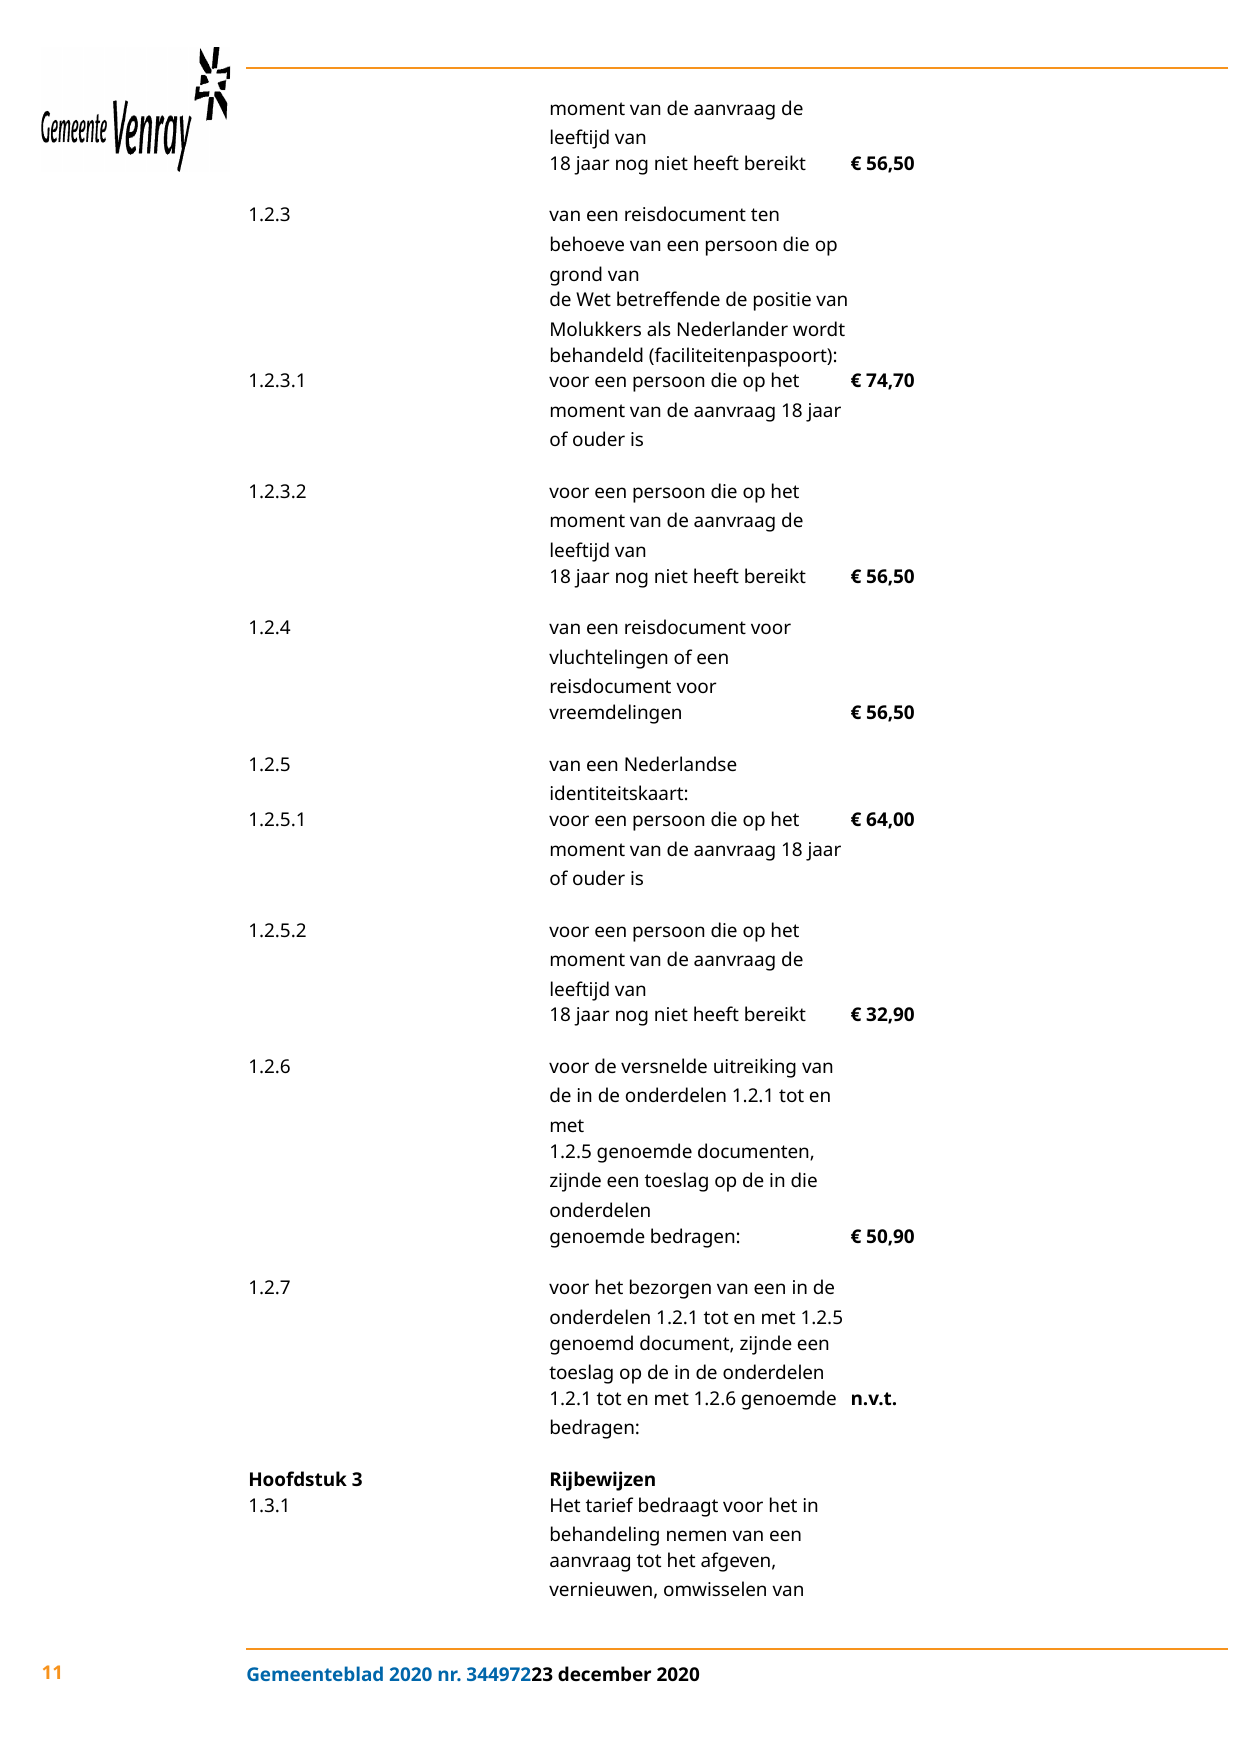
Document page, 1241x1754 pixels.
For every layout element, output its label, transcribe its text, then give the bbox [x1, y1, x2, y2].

table_cell 1.3.1 [248, 1492, 549, 1547]
table_cell [850, 453, 1152, 478]
table_cell [549, 1028, 850, 1053]
table_cell 18 jaar nog niet heeft bereikt [549, 150, 850, 176]
table_cell behandeld (faciliteitenpaspoort): [549, 342, 850, 367]
table_cell [248, 563, 549, 589]
table_cell [248, 1223, 549, 1249]
table_cell 1.2.1 tot en met 1.2.6 genoemde bedragen: [549, 1385, 850, 1440]
table_cell [248, 1249, 549, 1274]
table_cell 1.2.5 [248, 751, 549, 806]
table_cell [850, 1249, 1152, 1274]
table_cell € 56,50 [850, 563, 1152, 589]
table_cell [850, 1492, 1152, 1547]
table_cell [248, 1385, 549, 1440]
table_cell [850, 1440, 1152, 1466]
table_cell voor de versnelde uitreiking van de in de onderdelen 1.2.1 tot en met [549, 1053, 850, 1138]
table_cell [248, 453, 549, 478]
table_cell vreemdelingen [549, 699, 850, 725]
table_cell [248, 150, 549, 176]
table_cell [248, 1138, 549, 1223]
table_cell [549, 589, 850, 614]
table_cell [850, 1274, 1152, 1330]
table_cell [850, 1028, 1152, 1053]
table_cell [850, 202, 1152, 286]
table_cell [850, 176, 1152, 202]
table_cell € 56,50 [850, 150, 1152, 176]
table_cell de Wet betreffende de positie van Molukkers als Nederlander wordt [549, 286, 850, 342]
table_cell [850, 589, 1152, 614]
table_cell Hoofdstuk 3 [248, 1466, 549, 1492]
table_cell [248, 95, 549, 150]
table_cell 1.2.3 [248, 202, 549, 286]
table_cell voor het bezorgen van een in de onderdelen 1.2.1 tot en met 1.2.5 [549, 1274, 850, 1330]
table_cell [549, 176, 850, 202]
table_cell voor een persoon die op het moment van de aanvraag de leeftijd van [549, 478, 850, 563]
table_cell 18 jaar nog niet heeft bereikt [549, 563, 850, 589]
table_cell [850, 1138, 1152, 1223]
table_cell [549, 1440, 850, 1466]
table_cell [248, 342, 549, 367]
table_cell € 56,50 [850, 699, 1152, 725]
table_cell € 64,00 [850, 806, 1152, 891]
table_cell [850, 1053, 1152, 1138]
table_cell van een reisdocument ten behoeve van een persoon die op grond van [549, 202, 850, 286]
table_cell [248, 1002, 549, 1027]
table_cell [850, 1547, 1152, 1602]
table_cell voor een persoon die op het moment van de aanvraag 18 jaar of ouder is [549, 806, 850, 891]
table_cell [850, 478, 1152, 563]
table_cell € 32,90 [850, 1002, 1152, 1027]
table_cell [850, 615, 1152, 699]
picture [41, 47, 231, 172]
table_cell genoemde bedragen: [549, 1223, 850, 1249]
table_cell 1.2.7 [248, 1274, 549, 1330]
table_cell [850, 1330, 1152, 1385]
table_cell [850, 95, 1152, 150]
table_cell [850, 917, 1152, 1002]
table_cell [549, 725, 850, 751]
table_cell voor een persoon die op het moment van de aanvraag de leeftijd van [549, 917, 850, 1002]
table_cell Het tarief bedraagt voor het in behandeling nemen van een [549, 1492, 850, 1547]
table_cell n.v.t. [850, 1385, 1152, 1440]
table_cell 1.2.5.2 [248, 917, 549, 1002]
table_cell [850, 725, 1152, 751]
table_cell [248, 176, 549, 202]
table_cell [248, 725, 549, 751]
table_cell [850, 1466, 1152, 1492]
table_cell [248, 1547, 549, 1602]
table_cell 1.2.5.1 [248, 806, 549, 891]
table_cell voor een persoon die op het moment van de aanvraag 18 jaar of ouder is [549, 368, 850, 452]
table_cell 1.2.3.1 [248, 368, 549, 452]
table_cell moment van de aanvraag de leeftijd van [549, 95, 850, 150]
table_cell aanvraag tot het afgeven, vernieuwen, omwisselen van [549, 1547, 850, 1602]
table_cell [248, 1330, 549, 1385]
table_cell 1.2.4 [248, 615, 549, 699]
table_cell [248, 891, 549, 917]
table_cell [248, 286, 549, 342]
table_cell Rijbewijzen [549, 1466, 850, 1492]
table_cell [248, 1440, 549, 1466]
table_cell € 50,90 [850, 1223, 1152, 1249]
table_cell genoemd document, zijnde een toeslag op de in de onderdelen [549, 1330, 850, 1385]
table_cell 1.2.3.2 [248, 478, 549, 563]
table_cell € 74,70 [850, 368, 1152, 452]
table_cell 1.2.5 genoemde documenten, zijnde een toeslag op de in die onderdelen [549, 1138, 850, 1223]
table_cell [549, 1249, 850, 1274]
table_cell [850, 342, 1152, 367]
table_cell [549, 891, 850, 917]
table_cell van een reisdocument voor vluchtelingen of een reisdocument voor [549, 615, 850, 699]
table_cell [248, 699, 549, 725]
table_cell 1.2.6 [248, 1053, 549, 1138]
table_cell [549, 453, 850, 478]
table_cell [850, 891, 1152, 917]
table_cell 18 jaar nog niet heeft bereikt [549, 1002, 850, 1027]
table_cell [850, 286, 1152, 342]
table_cell [248, 589, 549, 614]
table_cell [248, 1028, 549, 1053]
table_cell van een Nederlandse identiteitskaart: [549, 751, 850, 806]
table_cell [850, 751, 1152, 806]
